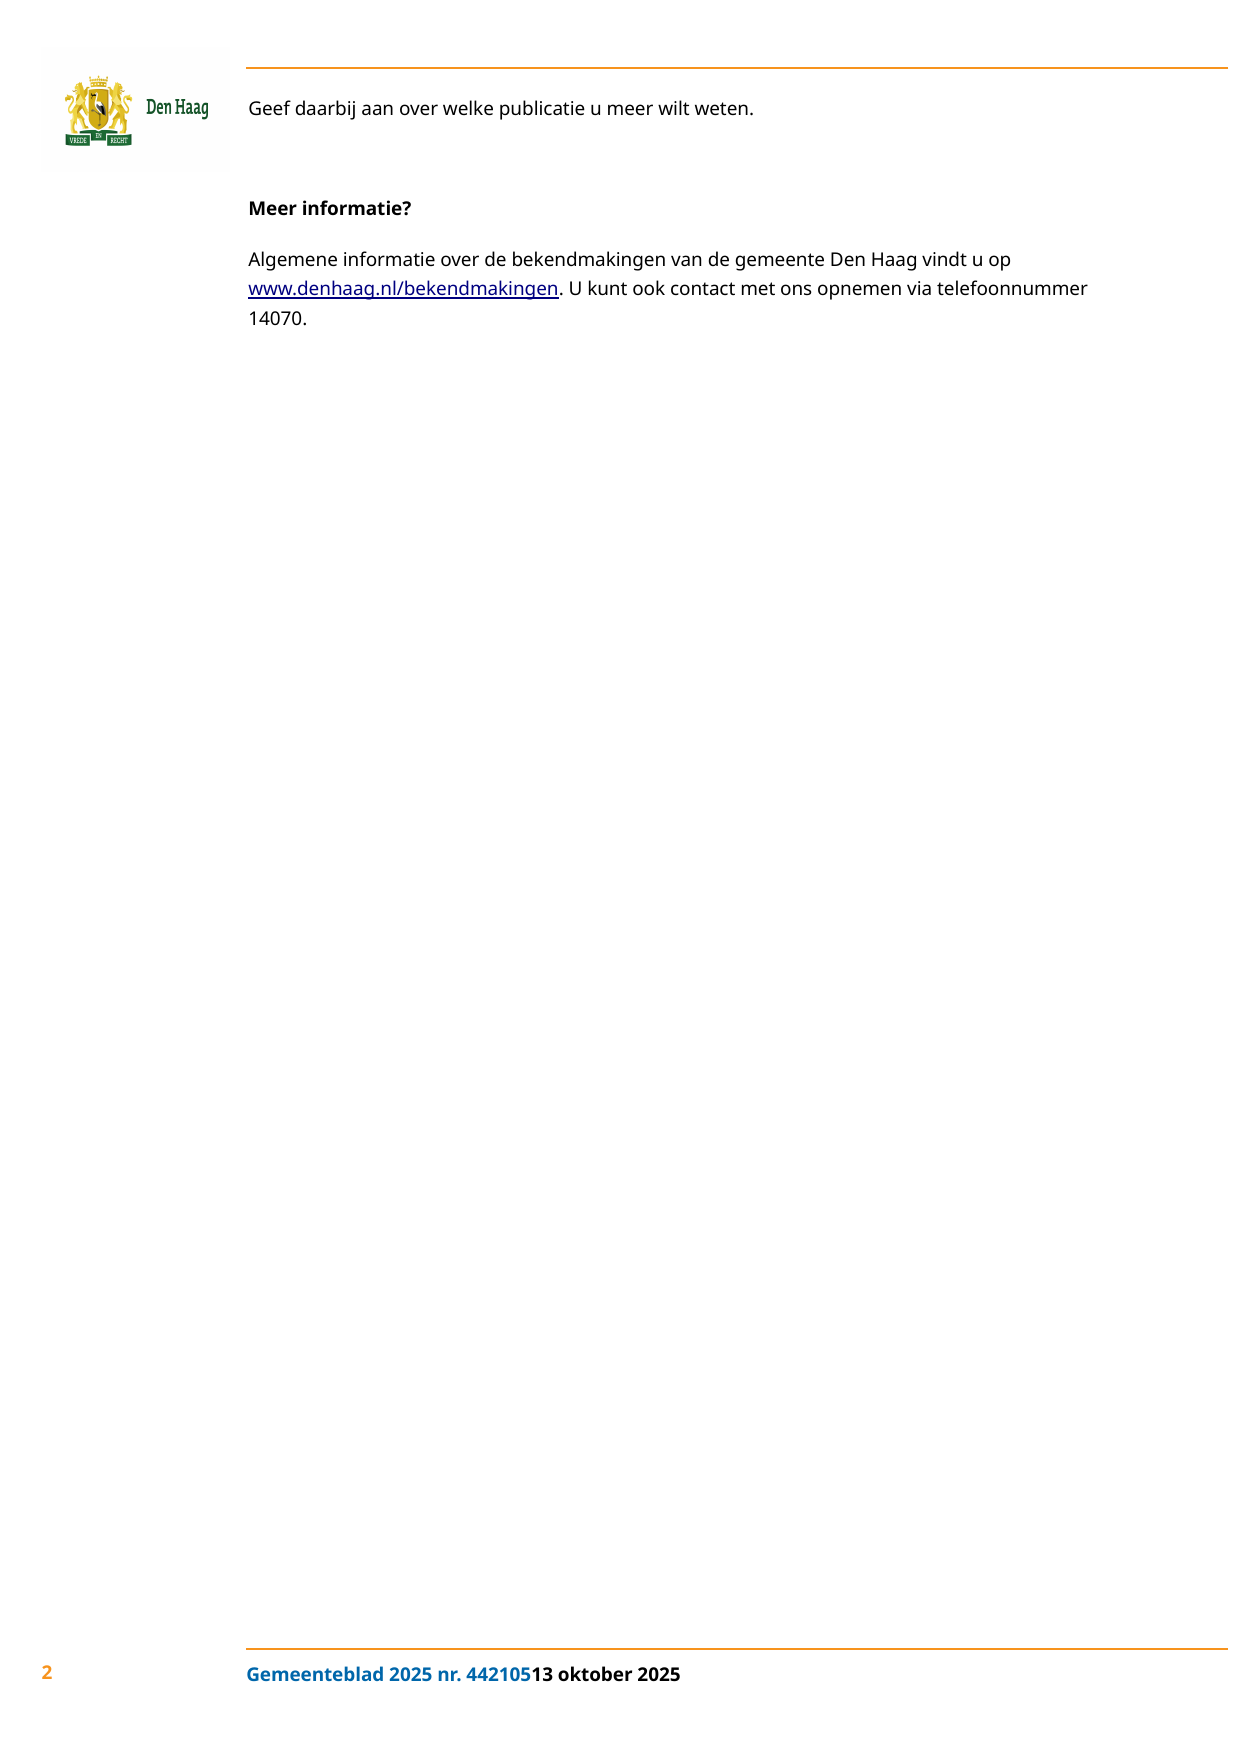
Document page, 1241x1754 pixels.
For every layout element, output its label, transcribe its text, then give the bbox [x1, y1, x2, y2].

picture [41, 47, 231, 172]
text Geef daarbij aan over welke publicatie u meer wilt weten. [248, 95, 1152, 121]
text Algemene informatie over de bekendmakingen van de gemeente Den Haag vindt u op www.denhaag.nl/bekendmakingen. U kunt ook contact met ons opnemen via telefoonnummer 14070. [248, 246, 1152, 331]
text Meer informatie? [248, 196, 1152, 221]
